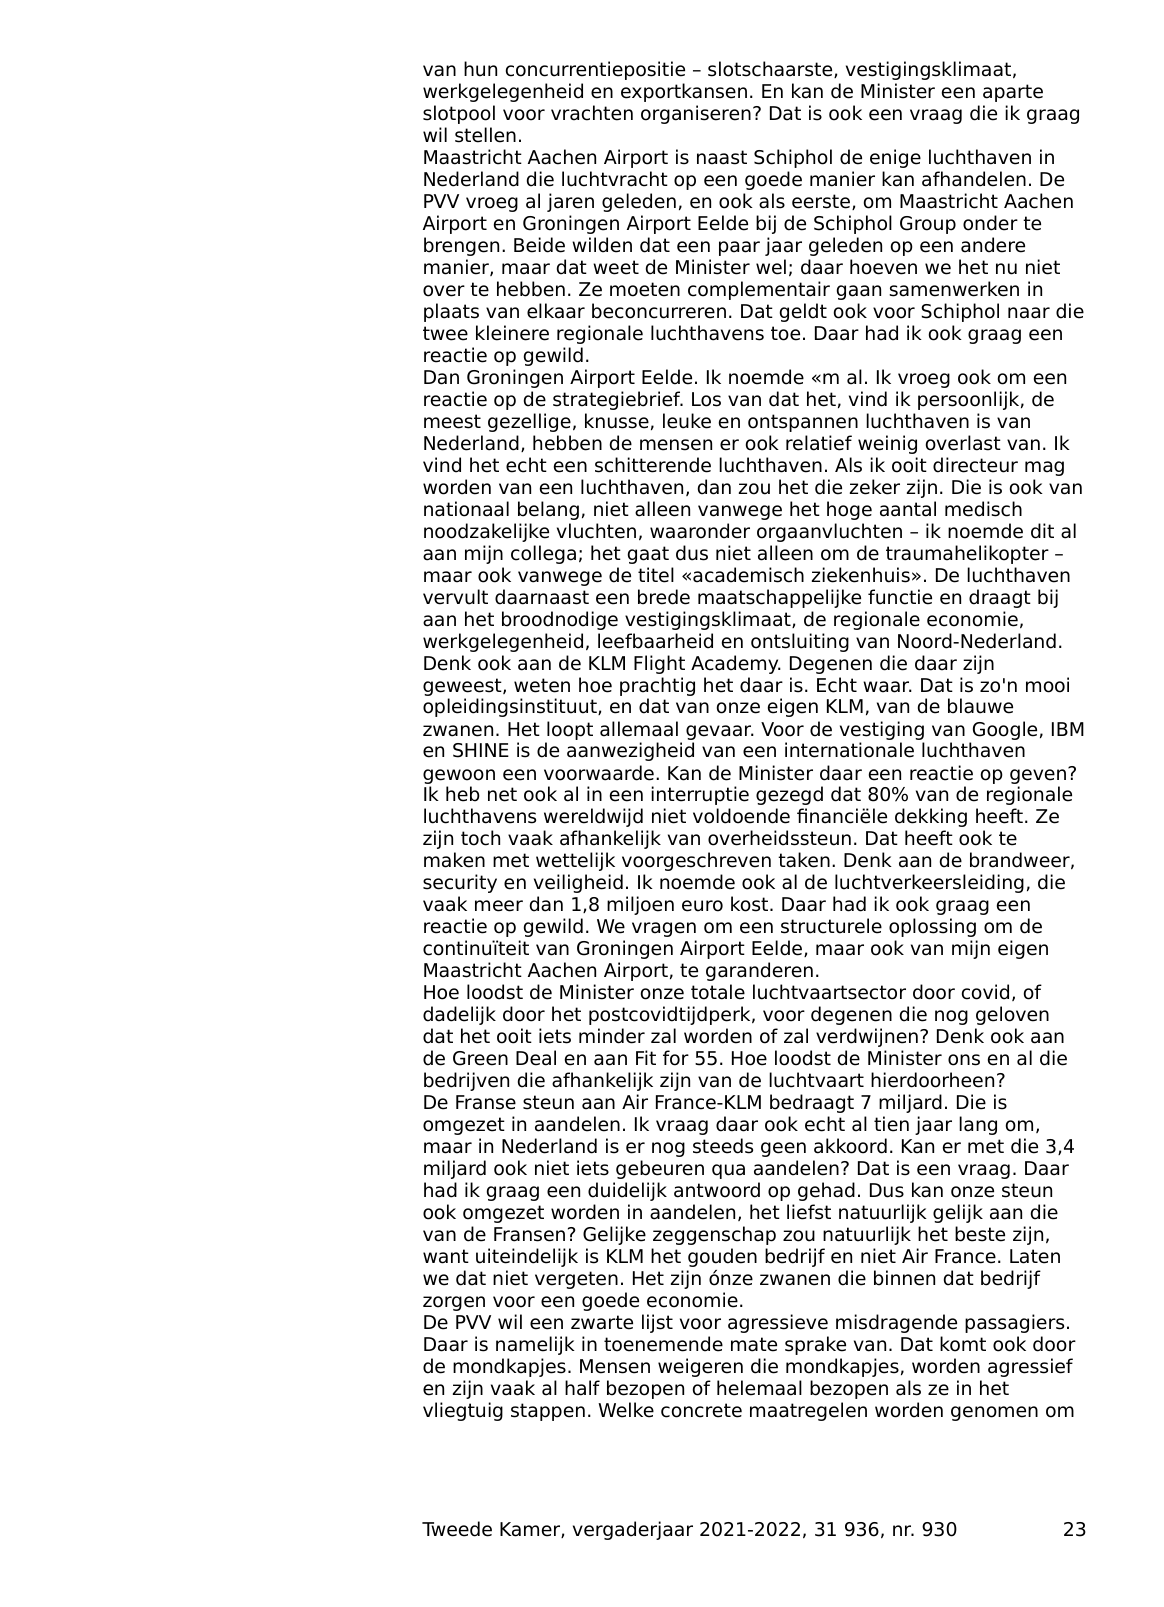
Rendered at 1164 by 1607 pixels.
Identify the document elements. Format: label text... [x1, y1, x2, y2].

text Dan Groningen Airport Eelde. Ik noemde «m al. Ik vroeg ook om een reactie op de strategiebrief. Los van dat het, vind ik persoonlijk, de meest gezellige, knusse, leuke en ontspannen luchthaven is van Nederland, hebben de mensen er ook relatief weinig overlast van. Ik vind het echt een schitterende luchthaven. Als ik ooit directeur mag worden van een luchthaven, dan zou het die zeker zijn. Die is ook van nationaal belang, niet alleen vanwege het hoge aantal medisch noodzakelijke vluchten, waaronder orgaanvluchten – ik noemde dit al aan mijn collega; het gaat dus niet alleen om de traumahelikopter – maar ook vanwege de titel «academisch ziekenhuis». De luchthaven vervult daarnaast een brede maatschappelijke functie en draagt bij aan het broodnodige vestigingsklimaat, de regionale economie, werkgelegenheid, leefbaarheid en ontsluiting van Noord-Nederland. Denk ook aan de KLM Flight Academy. Degenen die daar zijn geweest, weten hoe prachtig het daar is. Echt waar. Dat is zo'n mooi opleidingsinstituut, en dat van onze eigen KLM, van de blauwe zwanen. Het loopt allemaal gevaar. Voor de vestiging van Google, IBM en SHINE is de aanwezigheid van een internationale luchthaven gewoon een voorwaarde. Kan de Minister daar een reactie op geven? [422, 367, 1087, 784]
text De PVV wil een zwarte lijst voor agressieve misdragende passagiers. Daar is namelijk in toenemende mate sprake van. Dat komt ook door de mondkapjes. Mensen weigeren die mondkapjes, worden agressief en zijn vaak al half bezopen of helemaal bezopen als ze in het vliegtuig stappen. Welke concrete maatregelen worden genomen om [422, 1312, 1087, 1422]
text van hun concurrentiepositie – slotschaarste, vestigingsklimaat, werkgelegenheid en exportkansen. En kan de Minister een aparte slotpool voor vrachten organiseren? Dat is ook een vraag die ik graag wil stellen. [422, 59, 1087, 147]
text Maastricht Aachen Airport is naast Schiphol de enige luchthaven in Nederland die luchtvracht op een goede manier kan afhandelen. De PVV vroeg al jaren geleden, en ook als eerste, om Maastricht Aachen Airport en Groningen Airport Eelde bij de Schiphol Group onder te brengen. Beide wilden dat een paar jaar geleden op een andere manier, maar dat weet de Minister wel; daar hoeven we het nu niet over te hebben. Ze moeten complementair gaan samenwerken in plaats van elkaar beconcurreren. Dat geldt ook voor Schiphol naar die twee kleinere regionale luchthavens toe. Daar had ik ook graag een reactie op gewild. [422, 147, 1087, 367]
text Hoe loodst de Minister onze totale luchtvaartsector door covid, of dadelijk door het postcovidtijdperk, voor degenen die nog geloven dat het ooit iets minder zal worden of zal verdwijnen? Denk ook aan de Green Deal en aan Fit for 55. Hoe loodst de Minister ons en al die bedrijven die afhankelijk zijn van de luchtvaart hierdoorheen? [422, 982, 1087, 1092]
text De Franse steun aan Air France-KLM bedraagt 7 miljard. Die is omgezet in aandelen. Ik vraag daar ook echt al tien jaar lang om, maar in Nederland is er nog steeds geen akkoord. Kan er met die 3,4 miljard ook niet iets gebeuren qua aandelen? Dat is een vraag. Daar had ik graag een duidelijk antwoord op gehad. Dus kan onze steun ook omgezet worden in aandelen, het liefst natuurlijk gelijk aan die van de Fransen? Gelijke zeggenschap zou natuurlijk het beste zijn, want uiteindelijk is KLM het gouden bedrijf en niet Air France. Laten we dat niet vergeten. Het zijn ónze zwanen die binnen dat bedrijf zorgen voor een goede economie. [422, 1092, 1087, 1312]
text Ik heb net ook al in een interruptie gezegd dat 80% van de regionale luchthavens wereldwijd niet voldoende financiële dekking heeft. Ze zijn toch vaak afhankelijk van overheidssteun. Dat heeft ook te maken met wettelijk voorgeschreven taken. Denk aan de brandweer, security en veiligheid. Ik noemde ook al de luchtverkeersleiding, die vaak meer dan 1,8 miljoen euro kost. Daar had ik ook graag een reactie op gewild. We vragen om een structurele oplossing om de continuïteit van Groningen Airport Eelde, maar ook van mijn eigen Maastricht Aachen Airport, te garanderen. [422, 784, 1087, 982]
